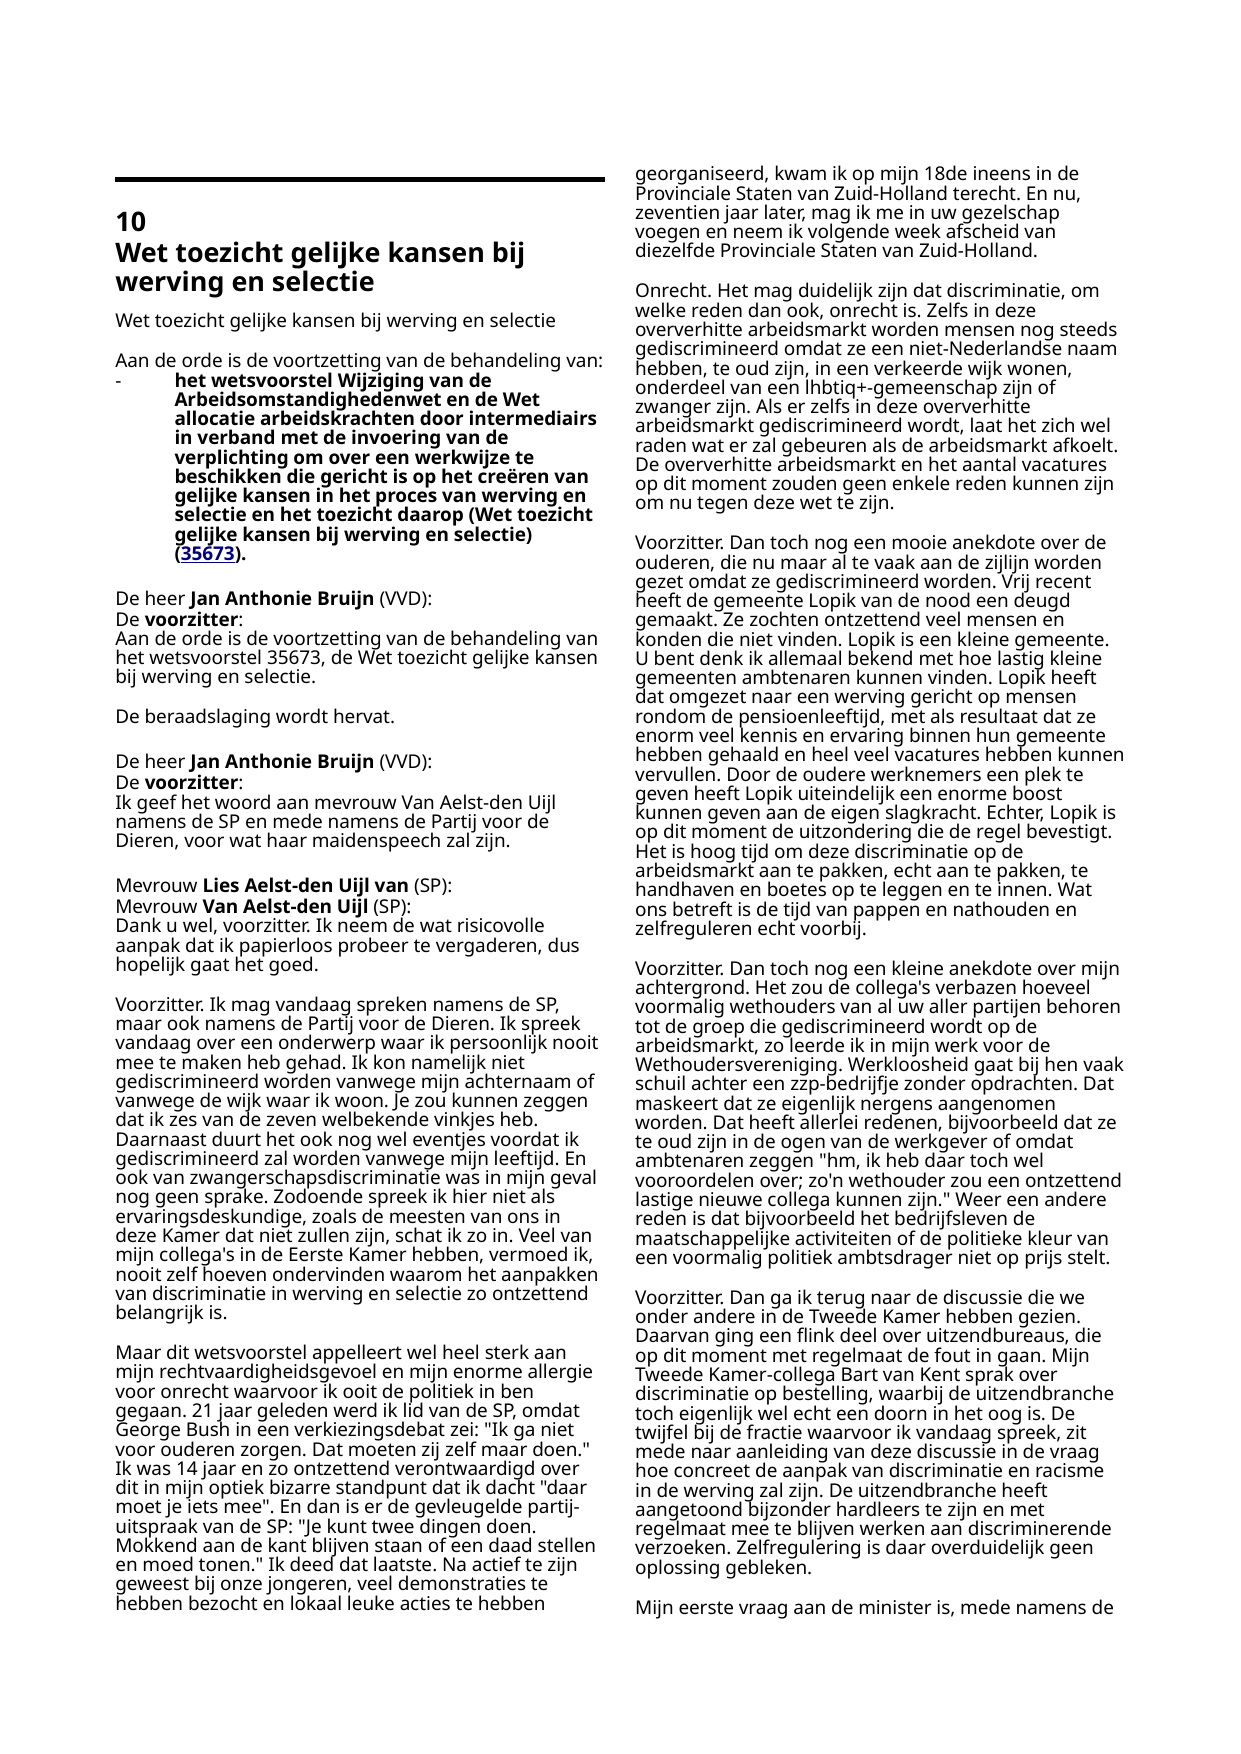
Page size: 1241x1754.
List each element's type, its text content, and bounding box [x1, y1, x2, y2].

text Voorzitter. Dan ga ik terug naar de discussie die we onder andere in de Tweede Kamer hebben gezien. Daarvan ging een flink deel over uitzendbureaus, die op dit moment met regelmaat de fout in gaan. Mijn Tweede Kamer-collega Bart van Kent sprak over discriminatie op bestelling, waarbij de uitzendbranche toch eigenlijk wel echt een doorn in het oog is. De twijfel bij de fractie waarvoor ik vandaag spreek, zit mede naar aanleiding van deze discussie in de vraag hoe concreet de aanpak van discriminatie en racisme in de werving zal zijn. De uitzendbranche heeft aangetoond bijzonder hardleers te zijn en met regelmaat mee te blijven werken aan discriminerende verzoeken. Zelfregulering is daar overduidelijk geen oplossing gebleken. [635, 1289, 1125, 1578]
text georganiseerd, kwam ik op mijn 18de ineens in de Provinciale Staten van Zuid-Holland terecht. En nu, zeventien jaar later, mag ik me in uw gezelschap voegen en neem ik volgende week afscheid van diezelfde Provinciale Staten van Zuid-Holland. [635, 165, 1125, 262]
text Ik geef het woord aan mevrouw Van Aelst-den Uijl namens de SP en mede namens de Partij voor de Dieren, voor wat haar maidenspeech zal zijn. [115, 794, 605, 851]
text Aan de orde is de voortzetting van de behandeling van: [115, 352, 605, 372]
list het wetsvoorstel Wijziging van de Arbeidsomstandighedenwet en de Wet allocatie arbeidskrachten door intermediairs in verband met de invoering van de verplichting om over een werkwijze te beschikken die gericht is op het creëren van gelijke kansen in het proces van werving en selectie en het toezicht daarop (Wet toezicht gelijke kansen bij werving en selectie) (35673). [115, 372, 605, 564]
text Maar dit wetsvoorstel appelleert wel heel sterk aan mijn rechtvaardigheidsgevoel en mijn enorme allergie voor onrecht waarvoor ik ooit de politiek in ben gegaan. 21 jaar geleden werd ik lid van de SP, omdat George Bush in een verkiezingsdebat zei: "Ik ga niet voor ouderen zorgen. Dat moeten zij zelf maar doen." Ik was 14 jaar en zo ontzettend verontwaardigd over dit in mijn optiek bizarre standpunt dat ik dacht "daar moet je iets mee". En dan is er de gevleugelde partij-uitspraak van de SP: "Je kunt twee dingen doen. Mokkend aan de kant blijven staan of een daad stellen en moed tonen." Ik deed dat laatste. Na actief te zijn geweest bij onze jongeren, veel demonstraties te hebben bezocht en lokaal leuke acties te hebben [115, 1344, 605, 1614]
text Onrecht. Het mag duidelijk zijn dat discriminatie, om welke reden dan ook, onrecht is. Zelfs in deze oververhitte arbeidsmarkt worden mensen nog steeds gediscrimineerd omdat ze een niet-Nederlandse naam hebben, te oud zijn, in een verkeerde wijk wonen, onderdeel van een lhbtiq+-gemeenschap zijn of zwanger zijn. Als er zelfs in deze oververhitte arbeidsmarkt gediscrimineerd wordt, laat het zich wel raden wat er zal gebeuren als de arbeidsmarkt afkoelt. De oververhitte arbeidsmarkt en het aantal vacatures op dit moment zouden geen enkele reden kunnen zijn om nu tegen deze wet te zijn. [635, 282, 1125, 514]
text Voorzitter. Dan toch nog een mooie anekdote over de ouderen, die nu maar al te vaak aan de zijlijn worden gezet omdat ze gediscrimineerd worden. Vrij recent heeft de gemeente Lopik van de nood een deugd gemaakt. Ze zochten ontzettend veel mensen en konden die niet vinden. Lopik is een kleine gemeente. U bent denk ik allemaal bekend met hoe lastig kleine gemeenten ambtenaren kunnen vinden. Lopik heeft dat omgezet naar een werving gericht op mensen rondom de pensioenleeftijd, met als resultaat dat ze enorm veel kennis en ervaring binnen hun gemeente hebben gehaald en heel veel vacatures hebben kunnen vervullen. Door de oudere werknemers een plek te geven heeft Lopik uiteindelijk een enorme boost kunnen geven aan de eigen slagkracht. Echter, Lopik is op dit moment de uitzondering die de regel bevestigt. Het is hoog tijd om deze discriminatie op de arbeidsmarkt aan te pakken, echt aan te pakken, te handhaven en boetes op te leggen en te innen. Wat ons betreft is de tijd van pappen en nathouden en zelfreguleren echt voorbij. [635, 534, 1125, 939]
text De heer Jan Anthonie Bruijn (VVD): [115, 585, 605, 611]
text Aan de orde is de voortzetting van de behandeling van het wetsvoorstel 35673, de Wet toezicht gelijke kansen bij werving en selectie. [115, 630, 605, 688]
text Mijn eerste vraag aan de minister is, mede namens de [635, 1599, 1125, 1618]
text Wet toezicht gelijke kansen bij werving en selectie [115, 312, 605, 332]
text Voorzitter. Dan toch nog een kleine anekdote over mijn achtergrond. Het zou de collega's verbazen hoeveel voormalig wethouders van al uw aller partijen behoren tot de groep die gediscrimineerd wordt op de arbeidsmarkt, zo leerde ik in mijn werk voor de Wethoudersvereniging. Werkloosheid gaat bij hen vaak schuil achter een zzp-bedrijfje zonder opdrachten. Dat maskeert dat ze eigenlijk nergens aangenomen worden. Dat heeft allerlei redenen, bijvoorbeeld dat ze te oud zijn in de ogen van de werkgever of omdat ambtenaren zeggen "hm, ik heb daar toch wel vooroordelen over; zo'n wethouder zou een ontzettend lastige nieuwe collega kunnen zijn." Weer een andere reden is dat bijvoorbeeld het bedrijfsleven de maatschappelijke activiteiten of de politieke kleur van een voormalig politiek ambtsdrager niet op prijs stelt. [635, 960, 1125, 1268]
text Dank u wel, voorzitter. Ik neem de wat risicovolle aanpak dat ik papierloos probeer te vergaderen, dus hopelijk gaat het goed. [115, 917, 605, 975]
text Voorzitter. Ik mag vandaag spreken namens de SP, maar ook namens de Partij voor de Dieren. Ik spreek vandaag over een onderwerp waar ik persoonlijk nooit mee te maken heb gehad. Ik kon namelijk niet gediscrimineerd worden vanwege mijn achternaam of vanwege de wijk waar ik woon. Je zou kunnen zeggen dat ik zes van de zeven welbekende vinkjes heb. Daarnaast duurt het ook nog wel eventjes voordat ik gediscrimineerd zal worden vanwege mijn leeftijd. En ook van zwangerschapsdiscriminatie was in mijn geval nog geen sprake. Zodoende spreek ik hier niet als ervaringsdeskundige, zoals de meesten van ons in deze Kamer dat niet zullen zijn, schat ik zo in. Veel van mijn collega's in de Eerste Kamer hebben, vermoed ik, nooit zelf hoeven ondervinden waarom het aanpakken van discriminatie in werving en selectie zo ontzettend belangrijk is. [115, 996, 605, 1323]
text De heer Jan Anthonie Bruijn (VVD): [115, 749, 605, 774]
text 10 [115, 203, 605, 239]
text Mevrouw Van Aelst-den Uijl (SP): [115, 898, 605, 917]
text De voorzitter: [115, 774, 605, 794]
text De beraadslaging wordt hervat. [115, 708, 605, 728]
text Wet toezicht gelijke kansen bij werving en selectie [115, 239, 605, 312]
text Mevrouw Lies Aelst-den Uijl van (SP): [115, 872, 605, 898]
text De voorzitter: [115, 611, 605, 630]
